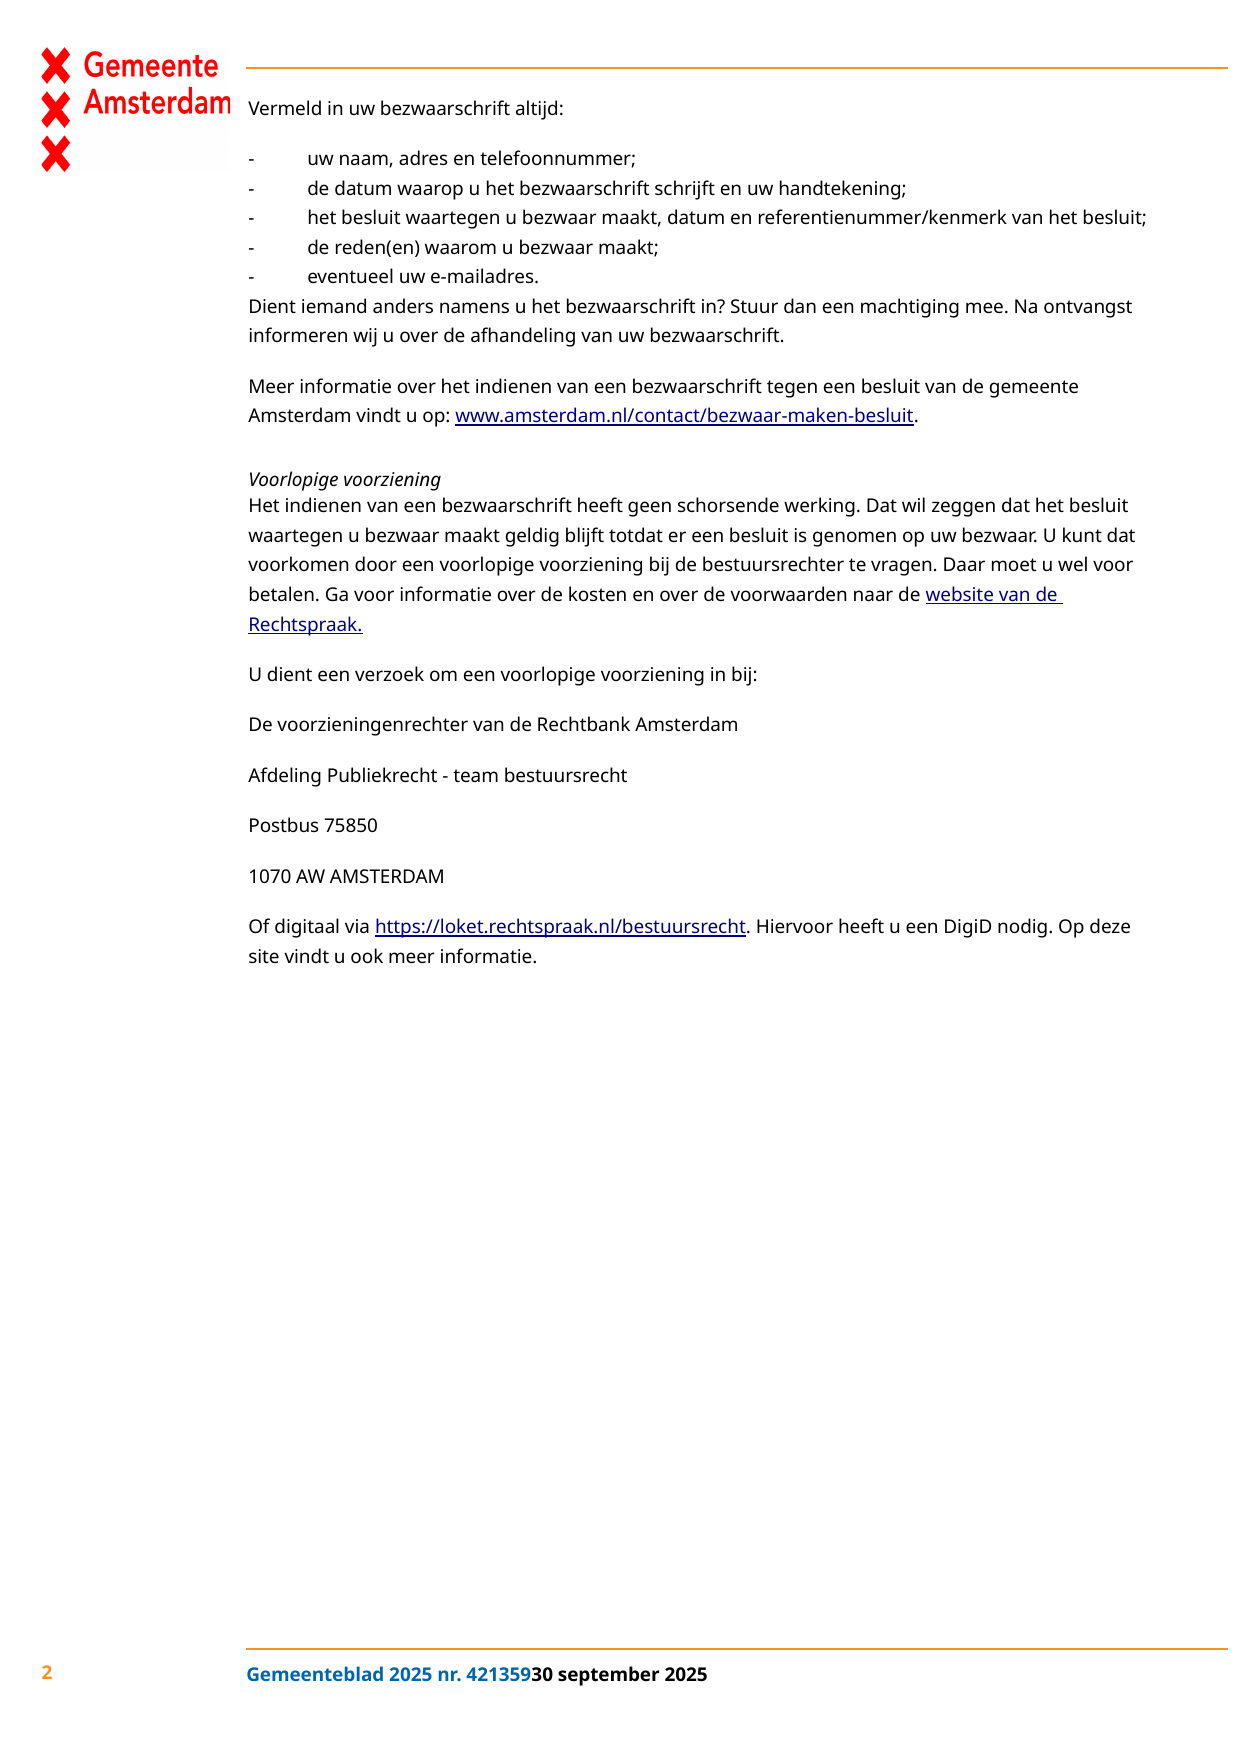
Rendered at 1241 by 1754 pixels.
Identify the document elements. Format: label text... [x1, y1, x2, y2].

text Vermeld in uw bezwaarschrift altijd: [248, 95, 1152, 121]
text Of digitaal via https://loket.rechtspraak.nl/bestuursrecht. Hiervoor heeft u een DigiD nodig. Op deze site vindt u ook meer informatie. [248, 913, 1152, 968]
text De voorzieningenrechter van de Rechtbank Amsterdam [248, 712, 1152, 737]
text U dient een verzoek om een voorlopige voorziening in bij: [248, 661, 1152, 687]
text 1070 AW AMSTERDAM [248, 863, 1152, 888]
list het besluit waartegen u bezwaar maakt, datum en referentienummer/kenmerk van het besluit; [248, 204, 1152, 230]
list uw naam, adres en telefoonnummer; [248, 145, 1152, 171]
text Voorlopige voorziening [248, 467, 1152, 492]
text Dient iemand anders namens u het bezwaarschrift in? Stuur dan een machtiging mee. Na ontvangst informeren wij u over de afhandeling van uw bezwaarschrift. [248, 293, 1152, 348]
list de reden(en) waarom u bezwaar maakt; [248, 234, 1152, 260]
picture [41, 47, 231, 172]
text Meer informatie over het indienen van een bezwaarschrift tegen een besluit van de gemeente Amsterdam vindt u op: www.amsterdam.nl/contact/bezwaar-maken-besluit. [248, 373, 1152, 428]
list eventueel uw e-mailadres. [248, 263, 1152, 289]
text Postbus 75850 [248, 812, 1152, 838]
text Het indienen van een bezwaarschrift heeft geen schorsende werking. Dat wil zeggen dat het besluit waartegen u bezwaar maakt geldig blijft totdat er een besluit is genomen op uw bezwaar. U kunt dat voorkomen door een voorlopige voorziening bij de bestuursrechter te vragen. Daar moet u wel voor betalen. Ga voor informatie over de kosten en over de voorwaarden naar de website van de Rechtspraak. [248, 492, 1152, 636]
text Afdeling Publiekrecht - team bestuursrecht [248, 762, 1152, 788]
list de datum waarop u het bezwaarschrift schrijft en uw handtekening; [248, 175, 1152, 201]
